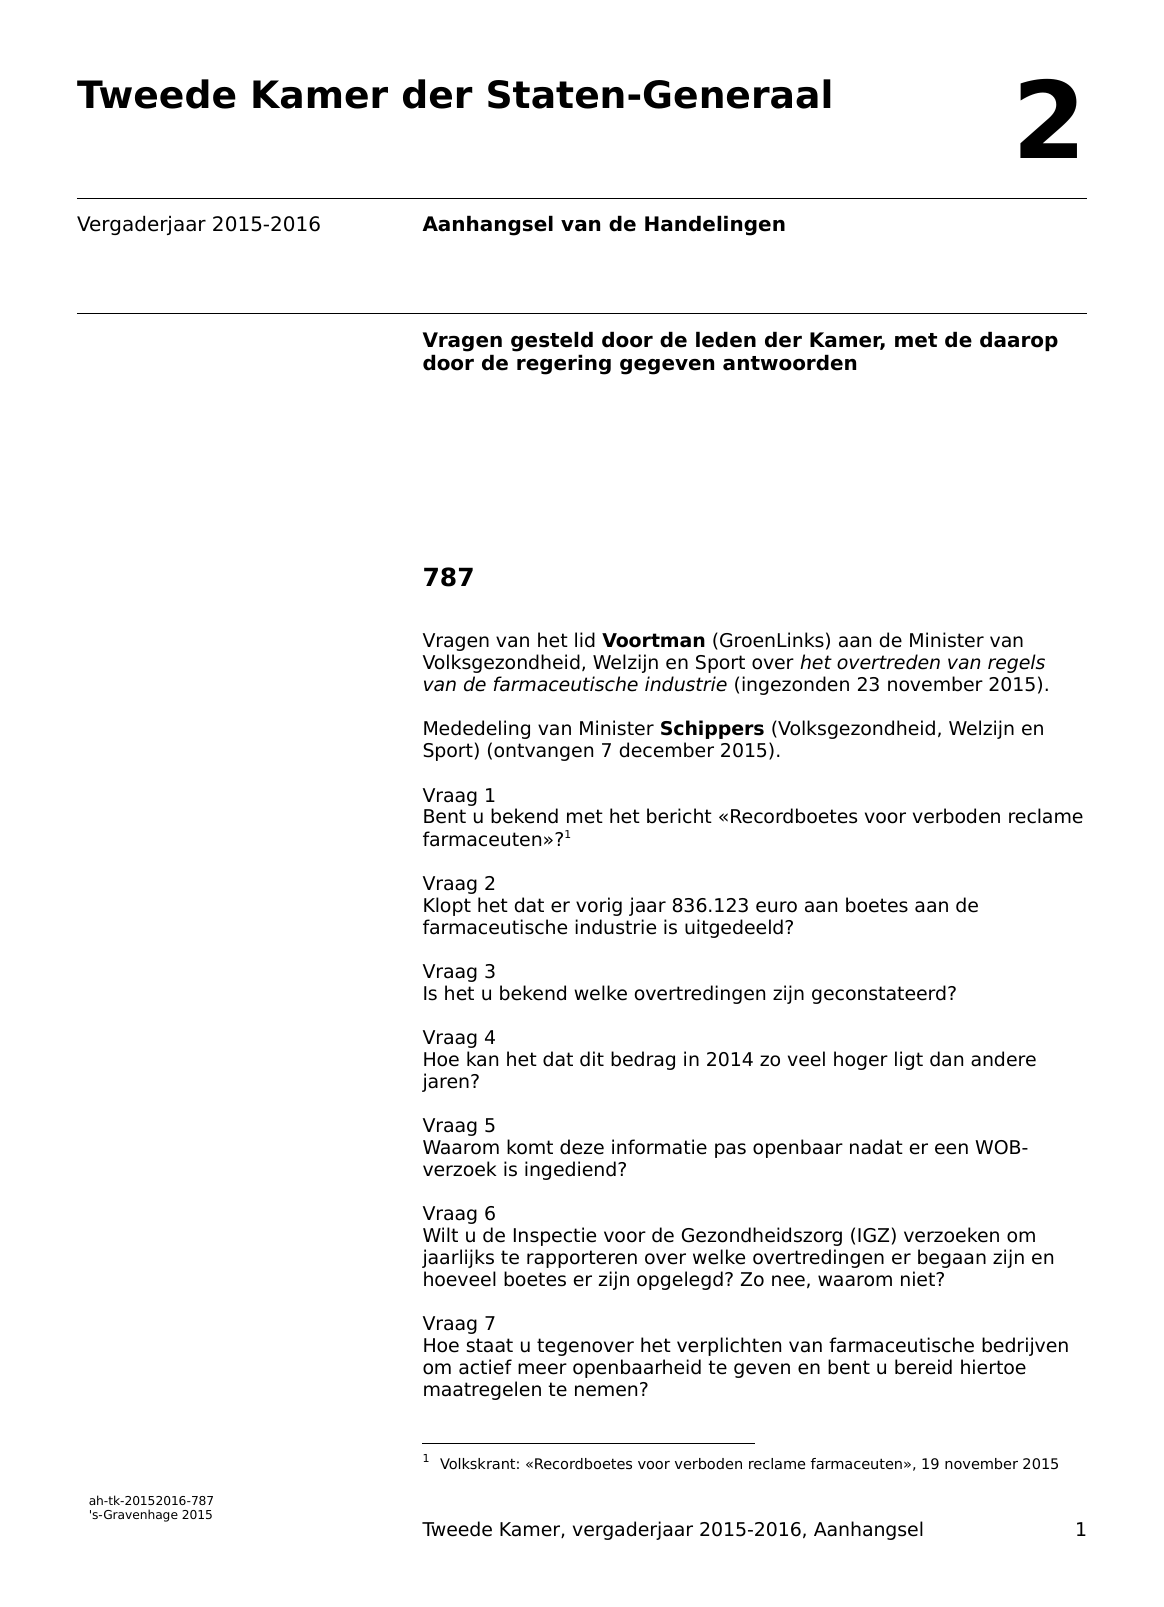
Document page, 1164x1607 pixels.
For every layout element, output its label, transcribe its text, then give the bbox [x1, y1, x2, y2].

table_cell Vergaderjaar 2015-2016 [77, 199, 422, 313]
text Hoe staat u tegenover het verplichten van farmaceutische bedrijven om actief meer openbaarheid te geven en bent u bereid hiertoe maatregelen te nemen? [422, 1335, 1087, 1401]
text Vraag 3 [422, 961, 1087, 983]
text Klopt het dat er vorig jaar 836.123 euro aan boetes aan de farmaceutische industrie is uitgedeeld? [422, 894, 1087, 938]
text 's-Gravenhage 2015 [88, 1508, 323, 1522]
table_header 2 [886, 59, 1087, 198]
table_cell Vragen gesteld door de leden der Kamer, met de daarop door de regering gegeven antwoorden [422, 314, 1087, 375]
text Waarom komt deze informatie pas openbaar nadat er een WOB-verzoek is ingediend? [422, 1137, 1087, 1181]
text Vraag 6 [422, 1203, 1087, 1225]
text Volkskrant: «Recordboetes voor verboden reclame farmaceuten», 19 november 2015 [422, 1452, 1087, 1474]
table_header Tweede Kamer der Staten-Generaal [77, 59, 886, 198]
text Vraag 2 [422, 873, 1087, 894]
table_cell Aanhangsel van de Handelingen [422, 199, 1087, 313]
table_cell [77, 314, 422, 375]
text Is het u bekend welke overtredingen zijn geconstateerd? [422, 983, 1087, 1005]
text Vraag 7 [422, 1313, 1087, 1335]
text Vraag 4 [422, 1027, 1087, 1049]
text 787 [422, 563, 1087, 592]
text Wilt u de Inspectie voor de Gezondheidszorg (IGZ) verzoeken om jaarlijks te rapporteren over welke overtredingen er begaan zijn en hoeveel boetes er zijn opgelegd? Zo nee, waarom niet? [422, 1225, 1087, 1291]
text Vragen van het lid Voortman (GroenLinks) aan de Minister van Volksgezondheid, Welzijn en Sport over het overtreden van regels van de farmaceutische industrie (ingezonden 23 november 2015). [422, 630, 1087, 696]
text Vraag 1 [422, 784, 1087, 806]
text Vraag 5 [422, 1115, 1087, 1137]
text Mededeling van Minister Schippers (Volksgezondheid, Welzijn en Sport) (ontvangen 7 december 2015). [422, 718, 1087, 762]
text Bent u bekend met het bericht «Recordboetes voor verboden reclame farmaceuten»? [422, 806, 1087, 850]
text ah-tk-20152016-787 [88, 1494, 323, 1508]
text Hoe kan het dat dit bedrag in 2014 zo veel hoger ligt dan andere jaren? [422, 1049, 1087, 1093]
